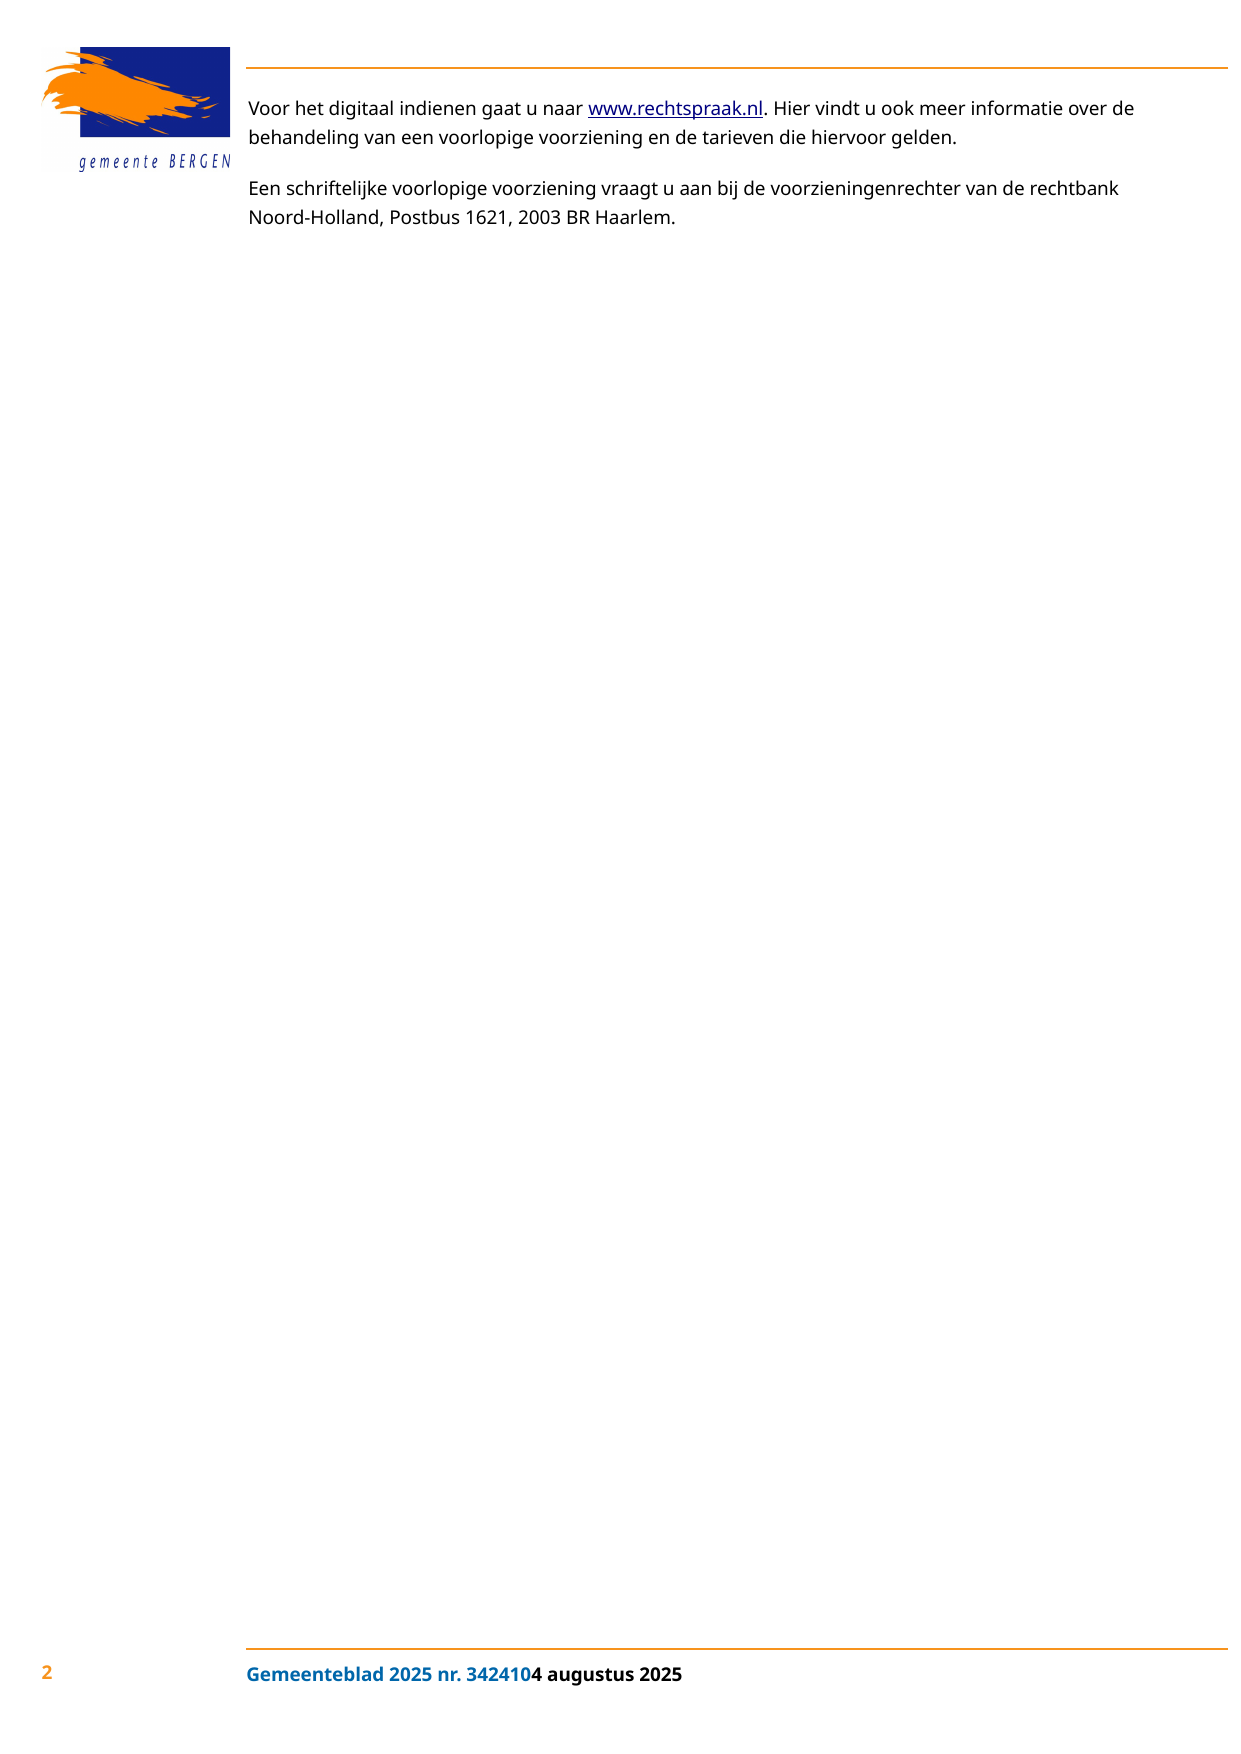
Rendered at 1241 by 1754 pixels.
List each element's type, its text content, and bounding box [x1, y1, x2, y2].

text Een schriftelijke voorlopige voorziening vraagt u aan bij de voorzieningenrechter van de rechtbank Noord-Holland, Postbus 1621, 2003 BR Haarlem. [248, 175, 1152, 230]
text Voor het digitaal indienen gaat u naar www.rechtspraak.nl. Hier vindt u ook meer informatie over de behandeling van een voorlopige voorziening en de tarieven die hiervoor gelden. [248, 95, 1152, 150]
picture [41, 47, 231, 172]
